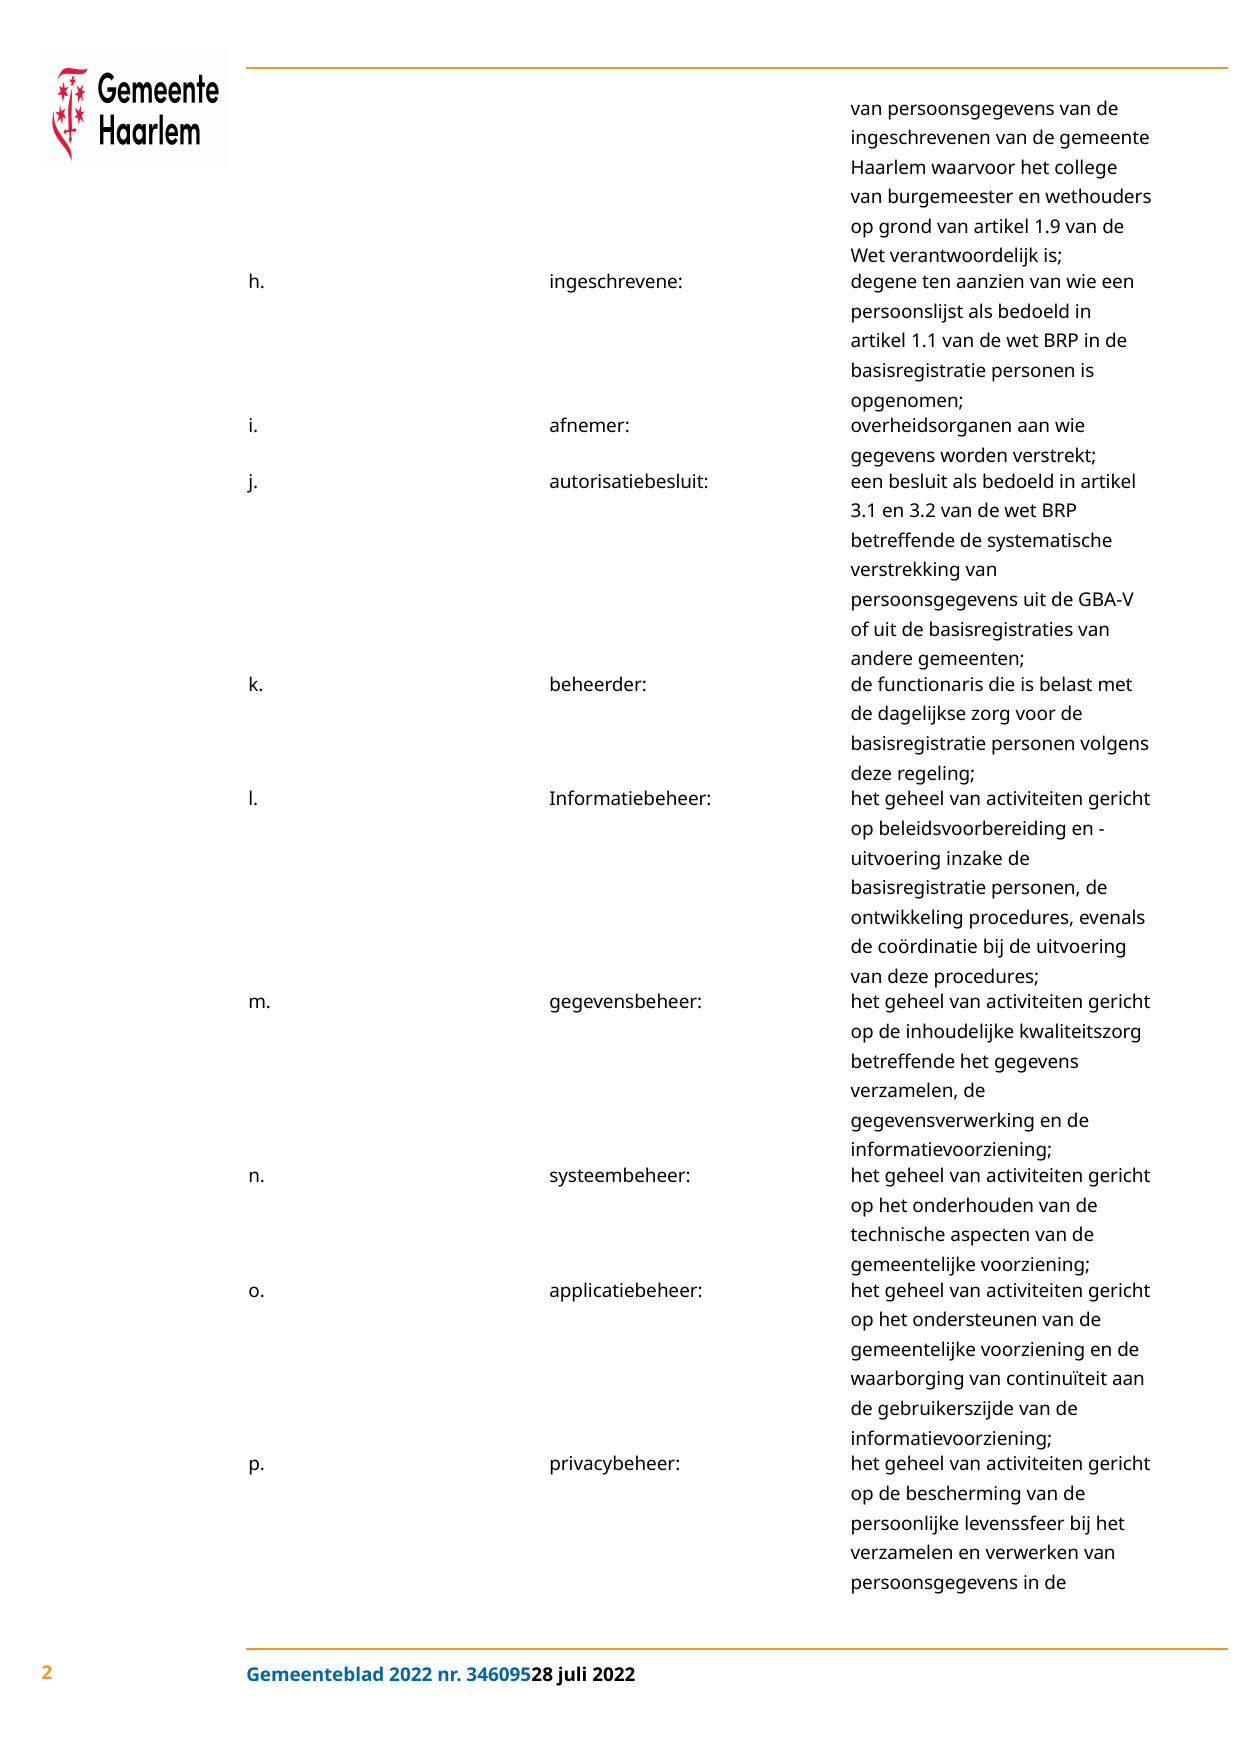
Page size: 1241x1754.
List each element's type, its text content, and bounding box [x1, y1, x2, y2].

table_cell [549, 95, 850, 268]
table_cell een besluit als bedoeld in artikel 3.1 en 3.2 van de wet BRP betreffende de systematische verstrekking van persoonsgegevens uit de GBA-V of uit de basisregistraties van andere gemeenten; [850, 468, 1152, 671]
table_cell [248, 786, 549, 989]
table_cell ingeschrevene: [549, 269, 850, 412]
table_cell [248, 671, 549, 786]
table_cell afnemer: [549, 413, 850, 468]
table_cell het geheel van activiteiten gericht op het ondersteunen van de gemeentelijke voorziening en de waarborging van continuïteit aan de gebruikerszijde van de informatievoorziening; [850, 1277, 1152, 1451]
table_cell het geheel van activiteiten gericht op beleidsvoorbereiding en -uitvoering inzake de basisregistratie personen, de ontwikkeling procedures, evenals de coördinatie bij de uitvoering van deze procedures; [850, 786, 1152, 989]
table_cell het geheel van activiteiten gericht op het onderhouden van de technische aspecten van de gemeentelijke voorziening; [850, 1163, 1152, 1277]
table_cell systeembeheer: [549, 1163, 850, 1277]
picture [41, 47, 231, 172]
table_cell applicatiebeheer: [549, 1277, 850, 1451]
table_cell [248, 413, 549, 468]
table_cell [248, 989, 549, 1162]
table_cell het geheel van activiteiten gericht op de bescherming van de persoonlijke levenssfeer bij het verzamelen en verwerken van persoonsgegevens in de [850, 1451, 1152, 1594]
table_cell Informatiebeheer: [549, 786, 850, 989]
table_cell [248, 468, 549, 671]
table_cell het geheel van activiteiten gericht op de inhoudelijke kwaliteitszorg betreffende het gegevens verzamelen, de gegevensverwerking en de informatievoorziening; [850, 989, 1152, 1162]
table_cell beheerder: [549, 671, 850, 786]
table_cell de functionaris die is belast met de dagelijkse zorg voor de basisregistratie personen volgens deze regeling; [850, 671, 1152, 786]
table_cell overheidsorganen aan wie gegevens worden verstrekt; [850, 413, 1152, 468]
table_cell [248, 1163, 549, 1277]
table_cell [248, 1277, 549, 1451]
table_cell van persoonsgegevens van de ingeschrevenen van de gemeente Haarlem waarvoor het college van burgemeester en wethouders op grond van artikel 1.9 van de Wet verantwoordelijk is; [850, 95, 1152, 268]
table_cell gegevensbeheer: [549, 989, 850, 1162]
table_cell [248, 1451, 549, 1594]
table_cell [248, 95, 549, 268]
table_cell autorisatiebesluit: [549, 468, 850, 671]
table_cell [248, 269, 549, 412]
table_cell degene ten aanzien van wie een persoonslijst als bedoeld in artikel 1.1 van de wet BRP in de basisregistratie personen is opgenomen; [850, 269, 1152, 412]
table_cell privacybeheer: [549, 1451, 850, 1594]
